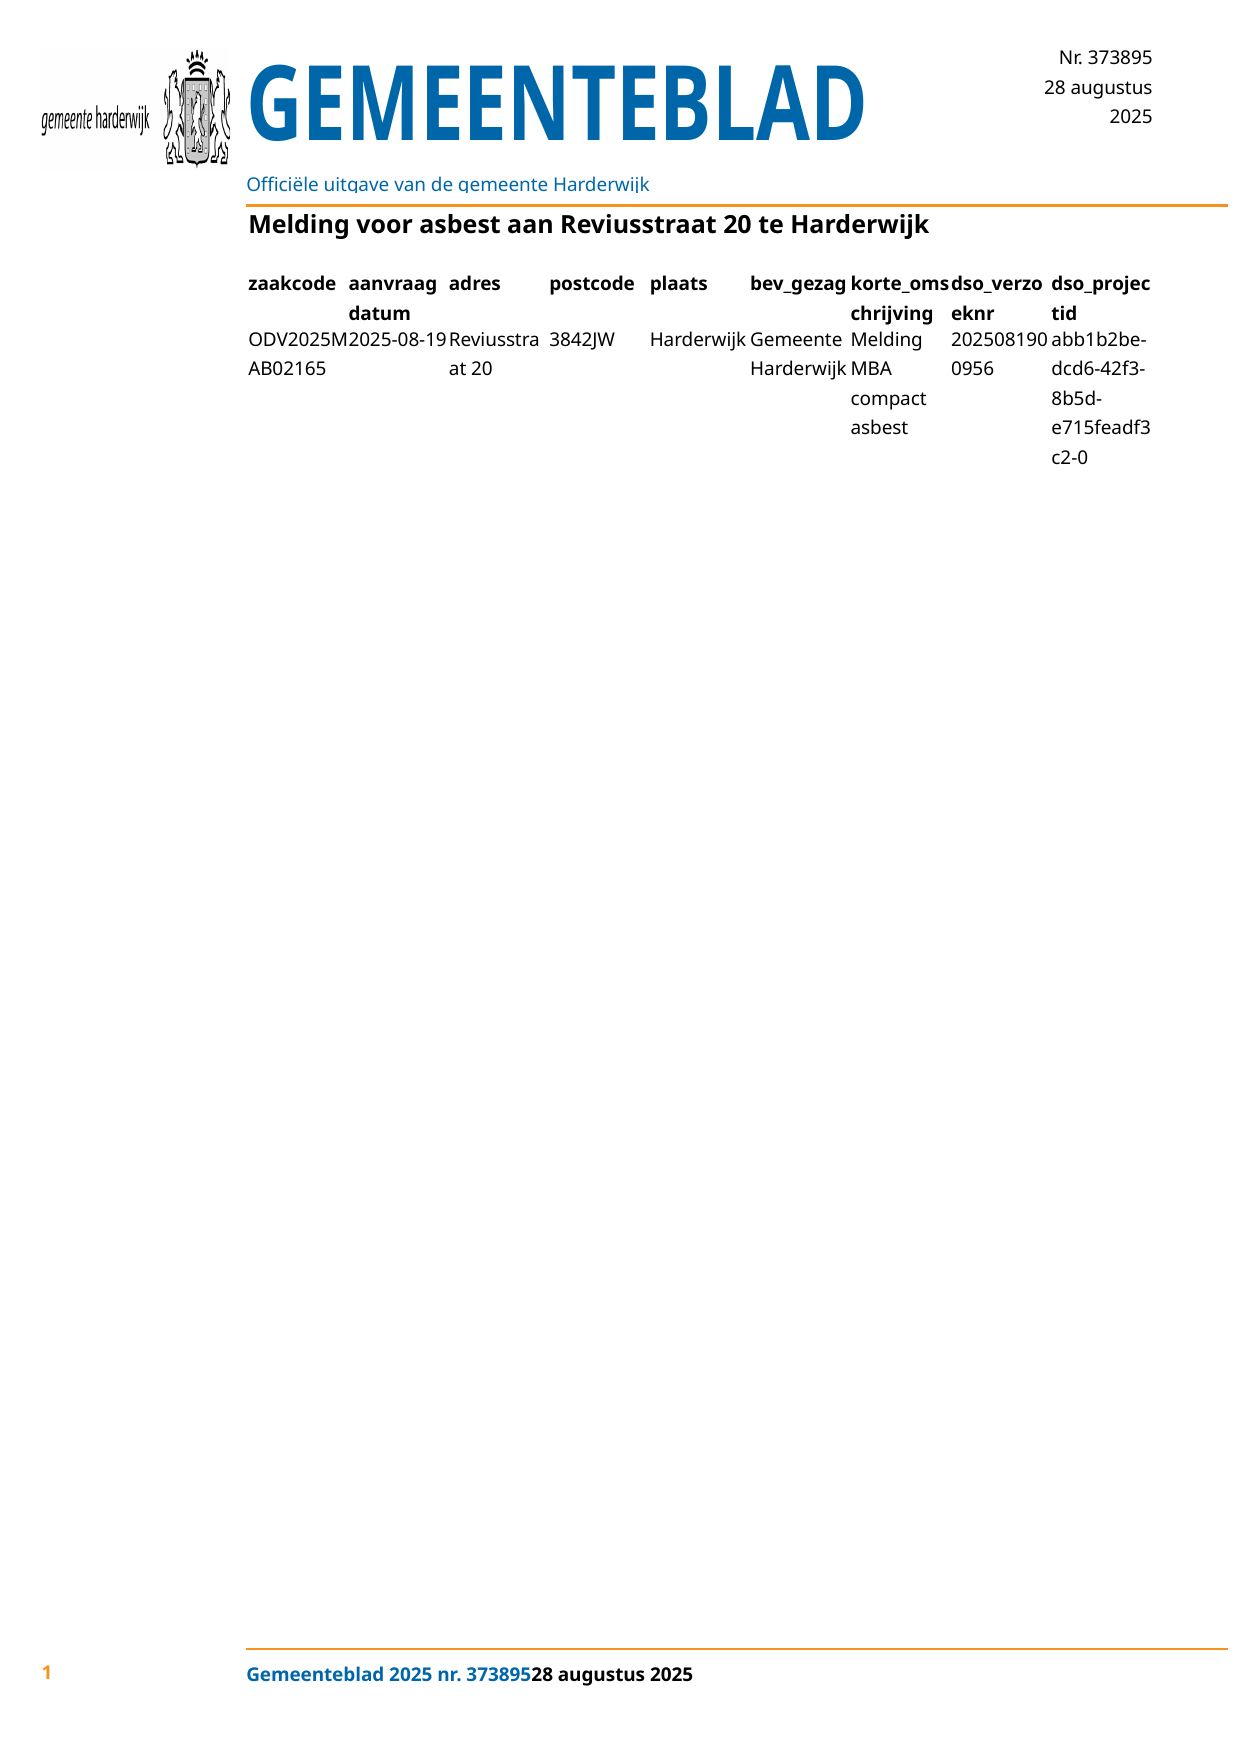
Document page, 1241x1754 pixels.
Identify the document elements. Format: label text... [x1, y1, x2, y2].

table_cell ODV2025MAB02165 [248, 326, 348, 470]
table_header postcode [549, 270, 649, 326]
text Melding voor asbest aan Reviusstraat 20 te Harderwijk [248, 207, 1152, 241]
table_cell Gemeente Harderwijk [750, 326, 850, 470]
table_header zaakcode [248, 270, 348, 326]
table_cell Reviusstraat 20 [449, 326, 549, 470]
table_cell 2025-08-19 [348, 326, 449, 470]
table_header adres [449, 270, 549, 326]
table_header dso_verzoeknr [951, 270, 1051, 326]
picture [41, 47, 231, 172]
table_header plaats [650, 270, 750, 326]
table_cell Harderwijk [650, 326, 750, 470]
table_header dso_projectid [1051, 270, 1152, 326]
table_header aanvraagdatum [348, 270, 449, 326]
table_cell 3842JW [549, 326, 649, 470]
table_cell Melding MBA compact asbest [850, 326, 951, 470]
table_header bev_gezag [750, 270, 850, 326]
table_cell 2025081900956 [951, 326, 1051, 470]
table_header korte_omschrijving [850, 270, 951, 326]
table_cell abb1b2be-dcd6-42f3-8b5d-e715feadf3c2-0 [1051, 326, 1152, 470]
